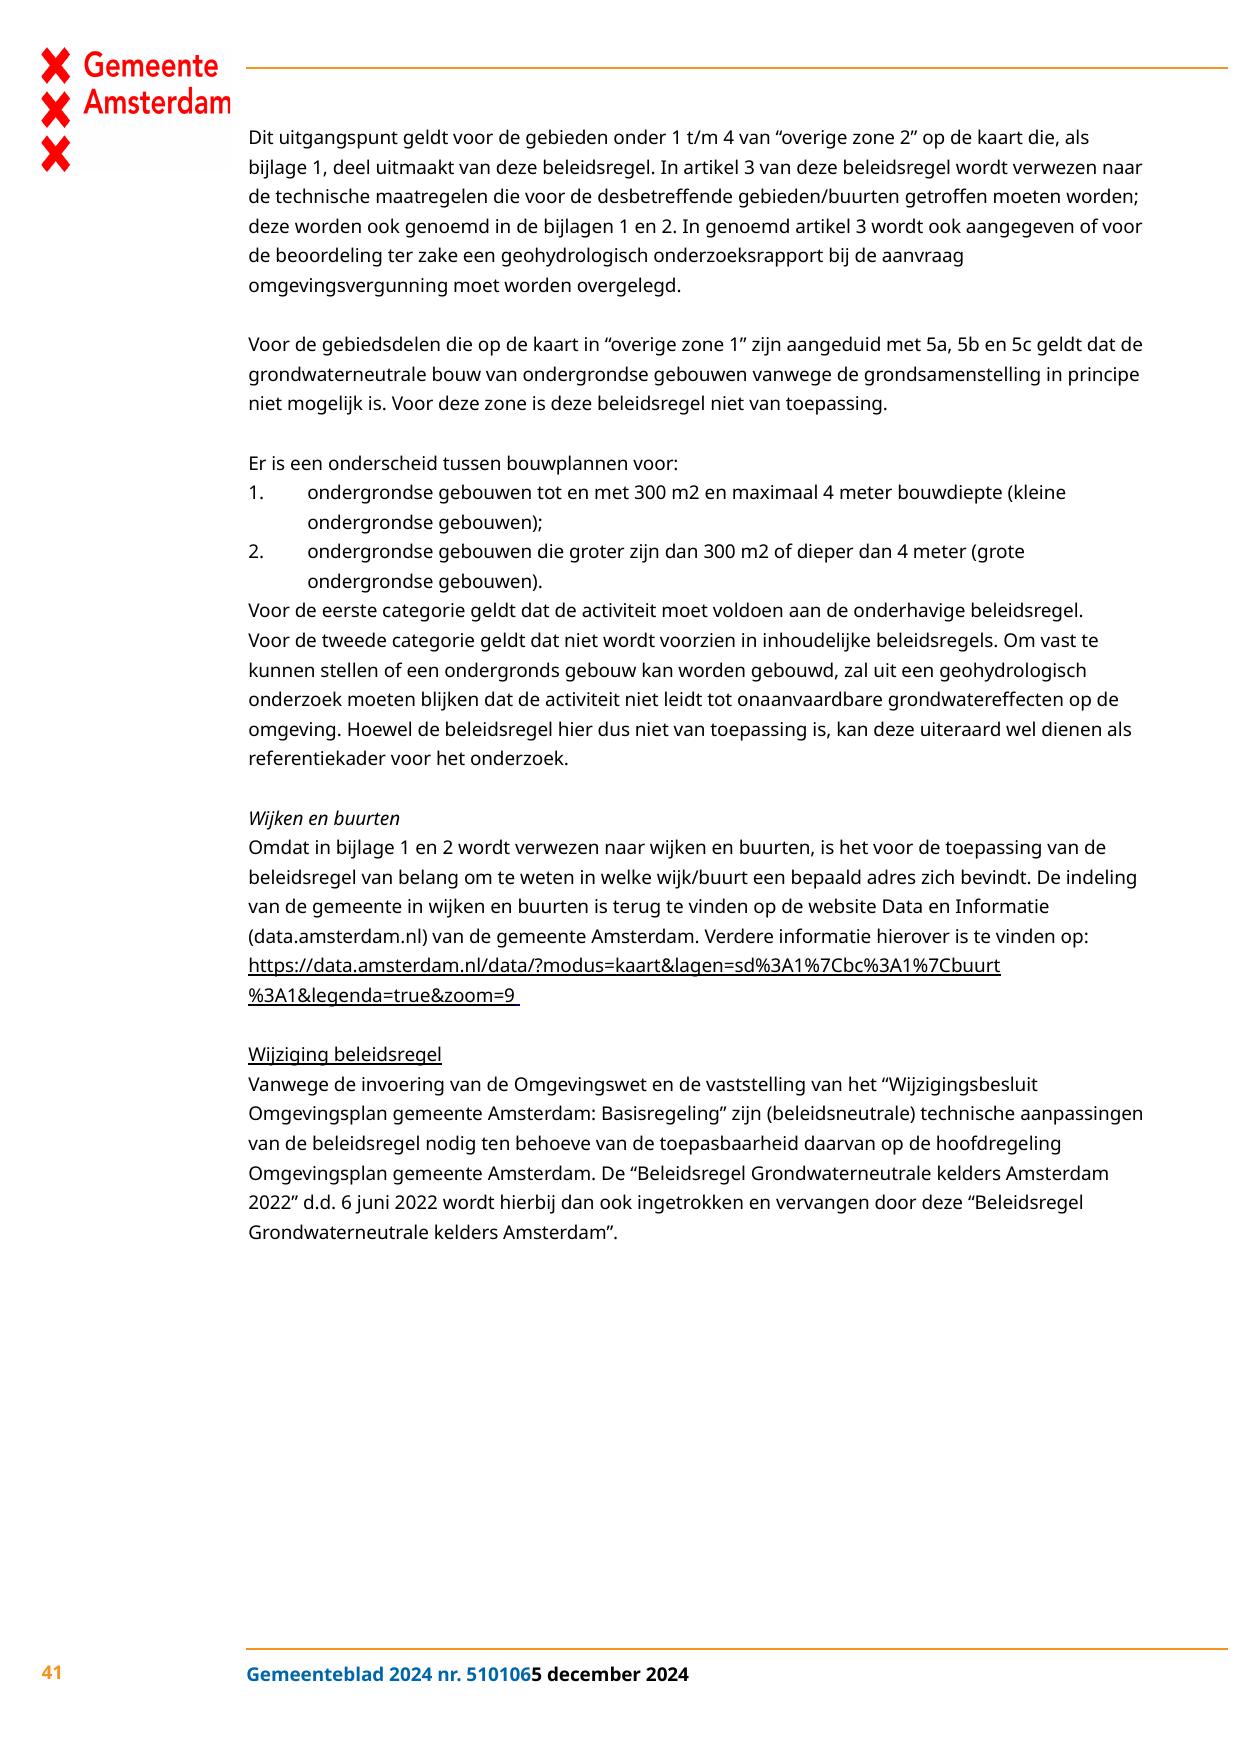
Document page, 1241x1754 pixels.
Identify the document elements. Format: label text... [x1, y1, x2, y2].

text Voor de gebiedsdelen die op de kaart in “overige zone 1” zijn aangeduid met 5a, 5b en 5c geldt dat de grondwaterneutrale bouw van ondergrondse gebouwen vanwege de grondsamenstelling in principe niet mogelijk is. Voor deze zone is deze beleidsregel niet van toepassing. [248, 331, 1152, 416]
text Dit uitgangspunt geldt voor de gebieden onder 1 t/m 4 van “overige zone 2” op de kaart die, als bijlage 1, deel uitmaakt van deze beleidsregel. In artikel 3 van deze beleidsregel wordt verwezen naar de technische maatregelen die voor de desbetreffende gebieden/buurten getroffen moeten worden; deze worden ook genoemd in de bijlagen 1 en 2. In genoemd artikel 3 wordt ook aangegeven of voor de beoordeling ter zake een geohydrologisch onderzoeksrapport bij de aanvraag omgevingsvergunning moet worden overgelegd. [248, 124, 1152, 298]
text Voor de eerste categorie geldt dat de activiteit moet voldoen aan de onderhavige beleidsregel. [248, 598, 1152, 623]
text Er is een onderscheid tussen bouwplannen voor: [248, 450, 1152, 476]
text Vanwege de invoering van de Omgevingswet en de vaststelling van het “Wijzigingsbesluit Omgevingsplan gemeente Amsterdam: Basisregeling” zijn (beleidsneutrale) technische aanpassingen van de beleidsregel nodig ten behoeve van de toepasbaarheid daarvan op de hoofdregeling Omgevingsplan gemeente Amsterdam. De “Beleidsregel Grondwaterneutrale kelders Amsterdam 2022” d.d. 6 juni 2022 wordt hierbij dan ook ingetrokken en vervangen door deze “Beleidsregel Grondwaterneutrale kelders Amsterdam”. [248, 1071, 1152, 1245]
text Omdat in bijlage 1 en 2 wordt verwezen naar wijken en buurten, is het voor de toepassing van de beleidsregel van belang om te weten in welke wijk/buurt een bepaald adres zich bevindt. De indeling van de gemeente in wijken en buurten is terug te vinden op de website Data en Informatie (data.amsterdam.nl) van de gemeente Amsterdam. Verdere informatie hierover is te vinden op: [248, 834, 1152, 949]
picture [41, 47, 231, 172]
text Wijziging beleidsregel [248, 1041, 1152, 1067]
text Wijken en buurten [248, 805, 1152, 831]
list ondergrondse gebouwen die groter zijn dan 300 m2 of dieper dan 4 meter (grote ondergrondse gebouwen). [248, 538, 1152, 594]
text Voor de tweede categorie geldt dat niet wordt voorzien in inhoudelijke beleidsregels. Om vast te kunnen stellen of een ondergronds gebouw kan worden gebouwd, zal uit een geohydrologisch onderzoek moeten blijken dat de activiteit niet leidt tot onaanvaardbare grondwatereffecten op de omgeving. Hoewel de beleidsregel hier dus niet van toepassing is, kan deze uiteraard wel dienen als referentiekader voor het onderzoek. [248, 627, 1152, 771]
text https://data.amsterdam.nl/data/?modus=kaart&lagen=sd%3A1%7Cbc%3A1%7Cbuurt%3A1&legenda=true&zoom=9 [248, 953, 1152, 1008]
list ondergrondse gebouwen tot en met 300 m2 en maximaal 4 meter bouwdiepte (kleine ondergrondse gebouwen); [248, 479, 1152, 535]
